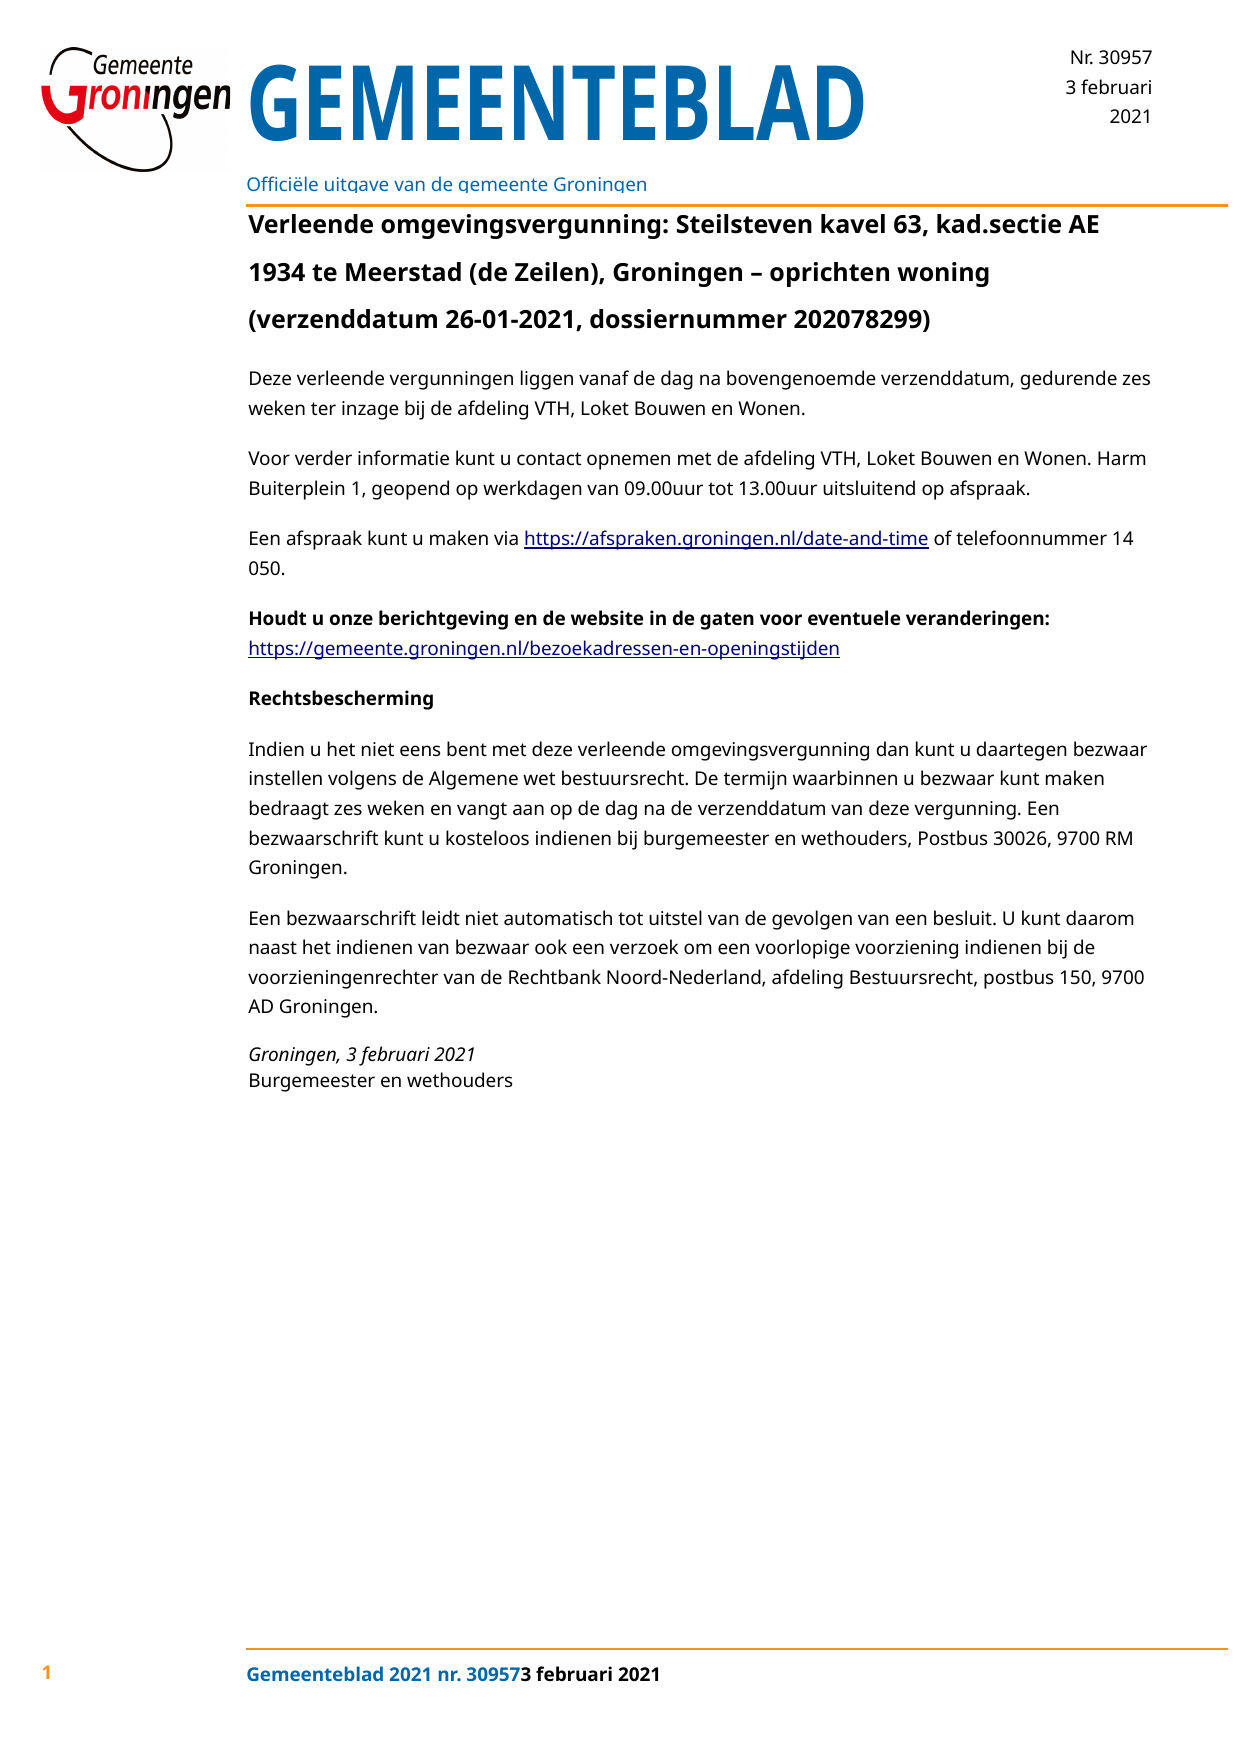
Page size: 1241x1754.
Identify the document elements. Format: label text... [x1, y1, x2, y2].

text Indien u het niet eens bent met deze verleende omgevingsvergunning dan kunt u daartegen bezwaar instellen volgens de Algemene wet bestuursrecht. De termijn waarbinnen u bezwaar kunt maken bedraagt zes weken en vangt aan op de dag na de verzenddatum van deze vergunning. Een bezwaarschrift kunt u kosteloos indienen bij burgemeester en wethouders, Postbus 30026, 9700 RM Groningen. [248, 736, 1152, 880]
text Rechtsbescherming [248, 686, 1152, 711]
text Een bezwaarschrift leidt niet automatisch tot uitstel van de gevolgen van een besluit. U kunt daarom naast het indienen van bezwaar ook een verzoek om een voorlopige voorziening indienen bij de voorzieningenrechter van de Rechtbank Noord-Nederland, afdeling Bestuursrecht, postbus 150, 9700 AD Groningen. [248, 905, 1152, 1019]
text Burgemeester en wethouders [248, 1067, 1152, 1093]
text Verleende omgevingsvergunning: Steilsteven kavel 63, kad.sectie AE 1934 te Meerstad (de Zeilen), Groningen – oprichten woning (verzenddatum 26-01-2021, dossiernummer 202078299) [248, 207, 1152, 336]
text Groningen, 3 februari 2021 [248, 1041, 1152, 1067]
text Een afspraak kunt u maken via https://afspraken.groningen.nl/date-and-time of telefoonnummer 14 050. [248, 526, 1152, 581]
text Voor verder informatie kunt u contact opnemen met de afdeling VTH, Loket Bouwen en Wonen. Harm Buiterplein 1, geopend op werkdagen van 09.00uur tot 13.00uur uitsluitend op afspraak. [248, 446, 1152, 501]
text Deze verleende vergunningen liggen vanaf de dag na bovengenoemde verzenddatum, gedurende zes weken ter inzage bij de afdeling VTH, Loket Bouwen en Wonen. [248, 366, 1152, 421]
text Houdt u onze berichtgeving en de website in de gaten voor eventuele veranderingen: https://gemeente.groningen.nl/bezoekadressen-en-openingstijden [248, 606, 1152, 661]
picture [41, 47, 231, 172]
